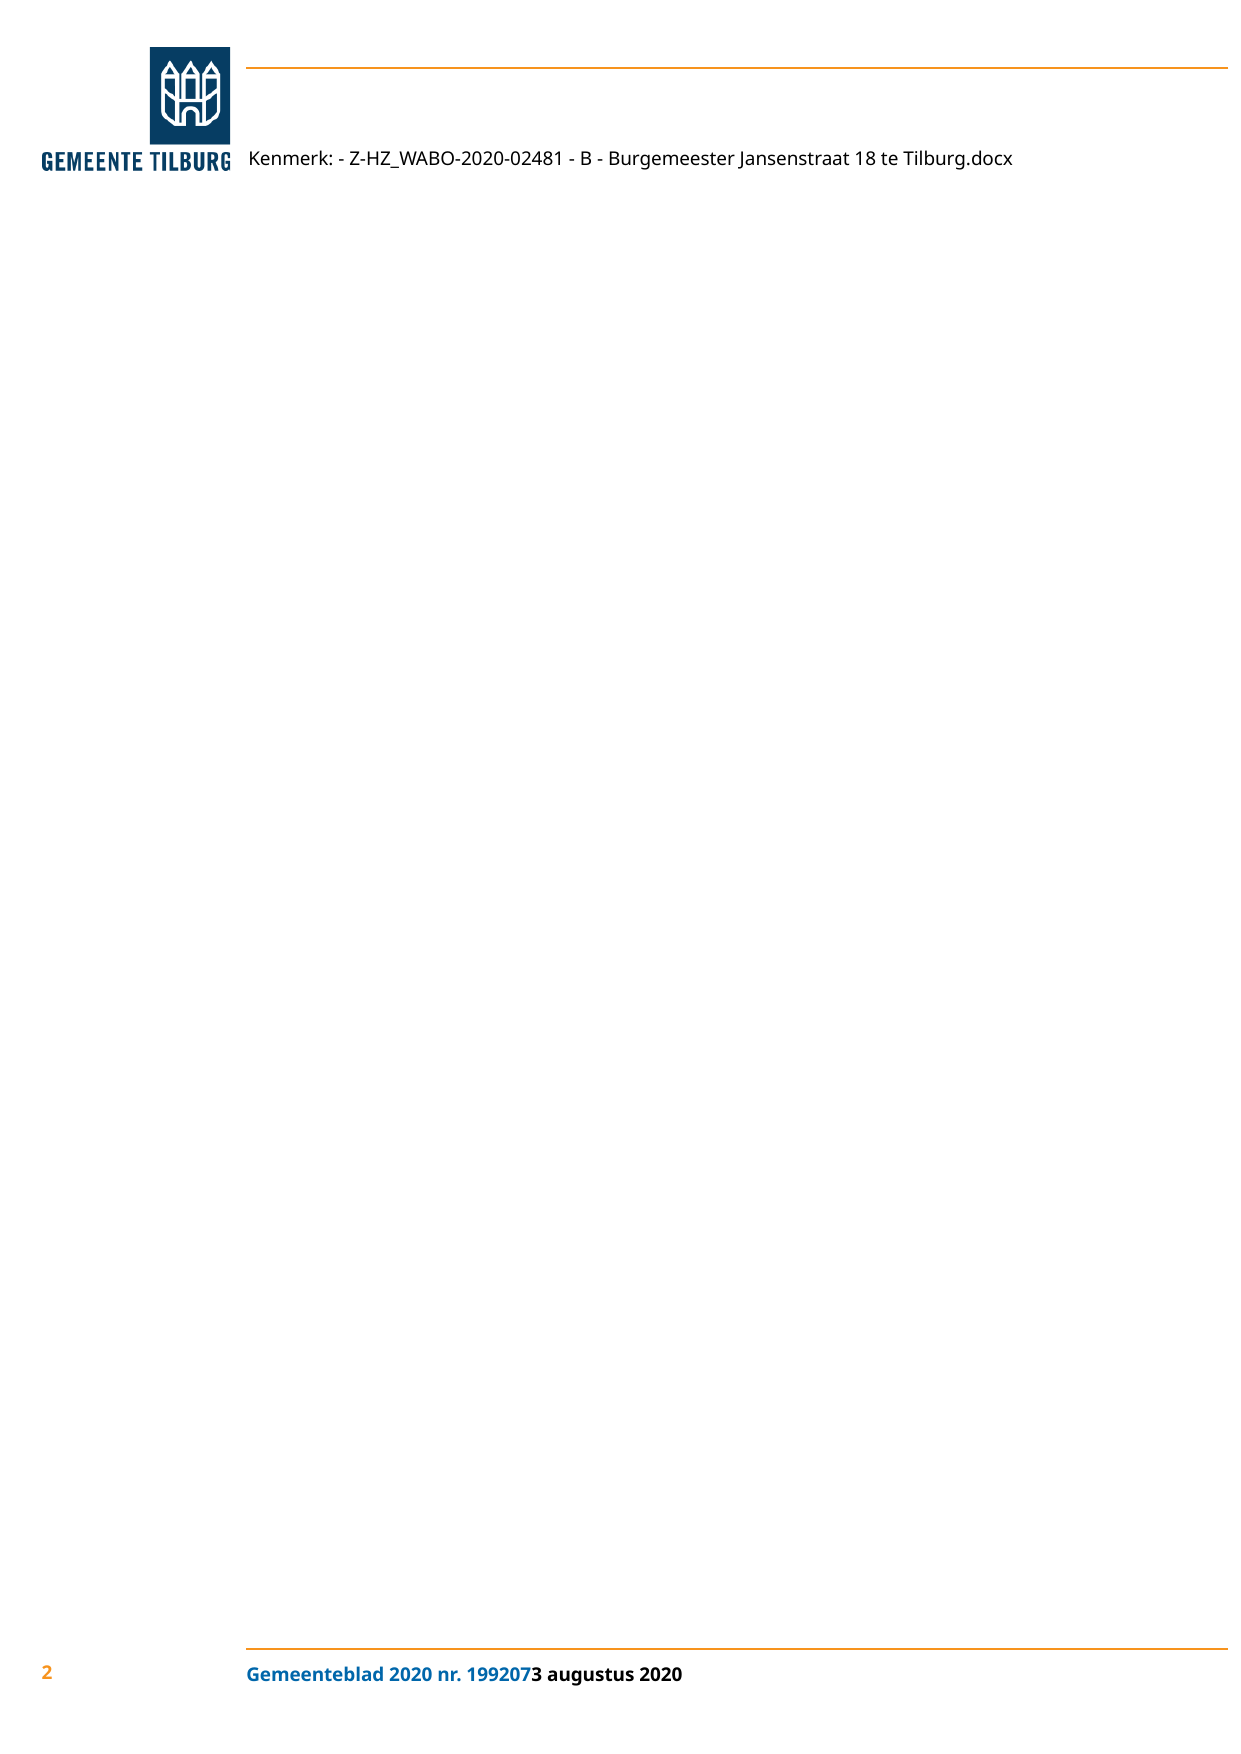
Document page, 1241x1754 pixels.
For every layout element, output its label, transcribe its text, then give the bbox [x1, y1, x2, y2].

text Kenmerk: - Z-HZ_WABO-2020-02481 - B - Burgemeester Jansenstraat 18 te Tilburg.docx [248, 145, 1152, 171]
picture [41, 47, 231, 172]
